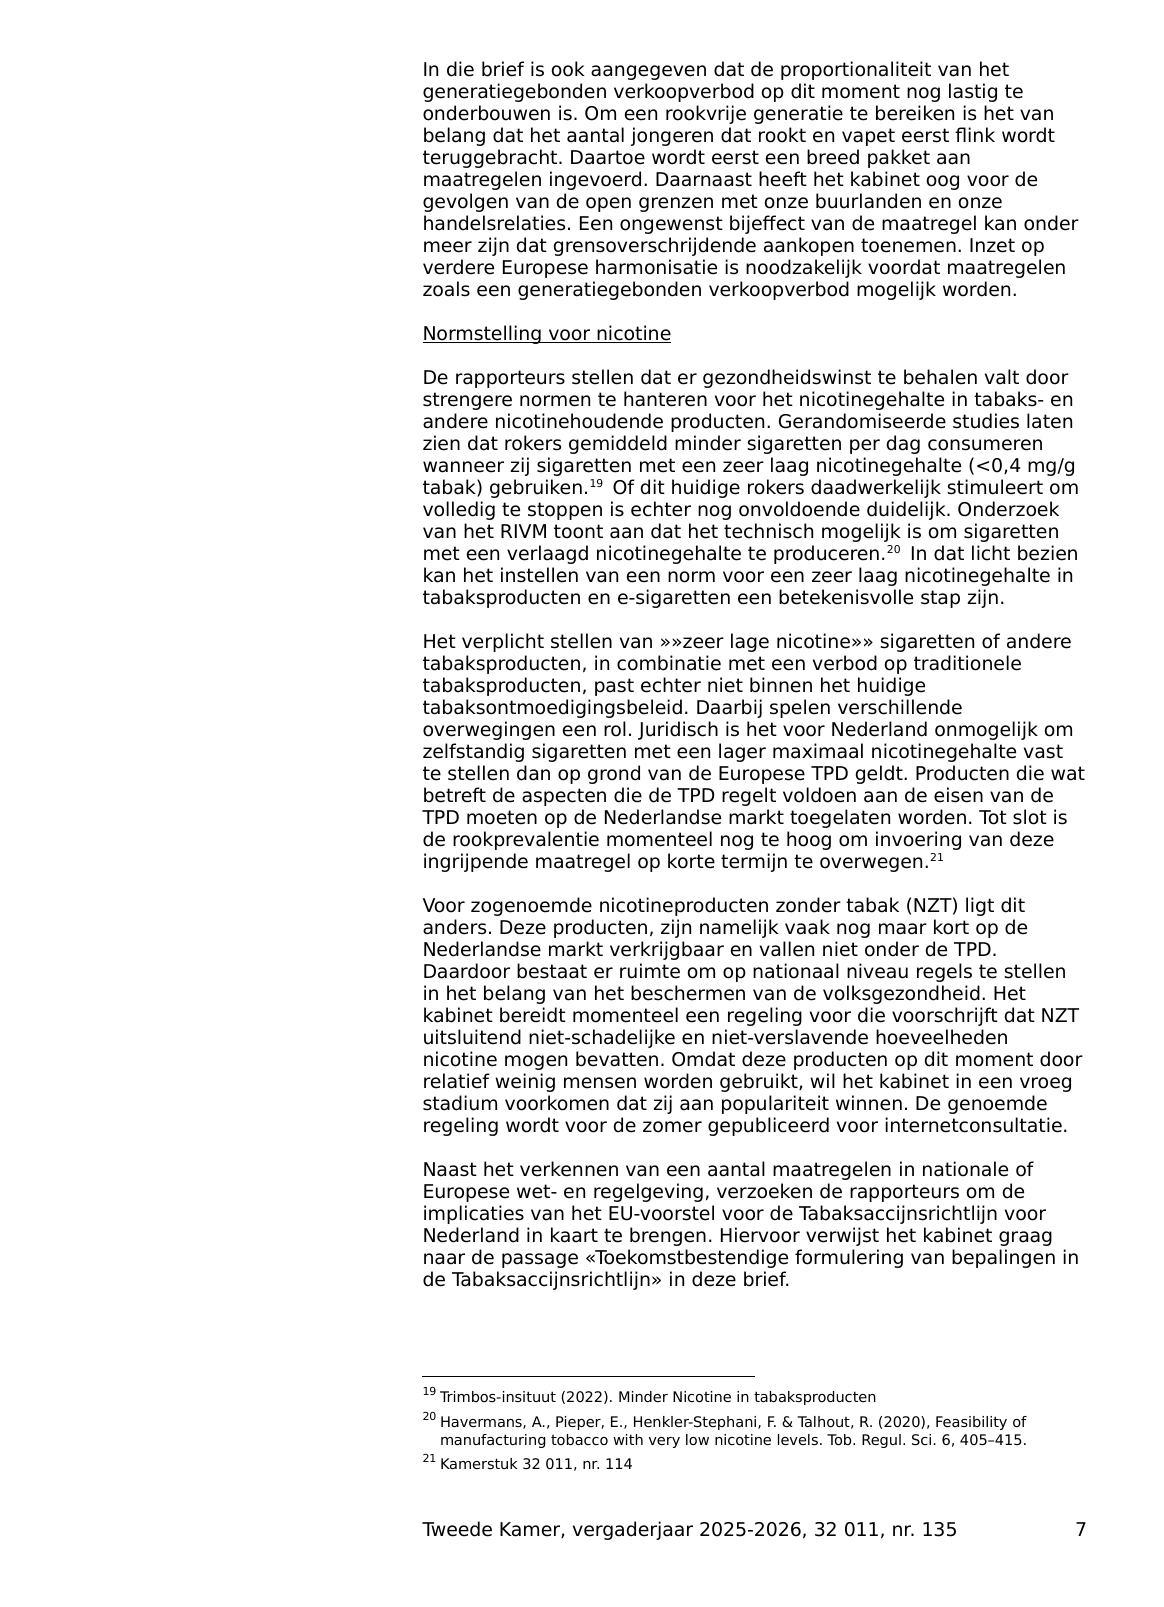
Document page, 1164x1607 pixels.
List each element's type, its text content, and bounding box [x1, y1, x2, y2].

text Trimbos-insituut (2022). Minder Nicotine in tabaksproducten [422, 1385, 1087, 1407]
subtitle Normstelling voor nicotine [422, 323, 1087, 345]
text In die brief is ook aangegeven dat de proportionaliteit van het generatiegebonden verkoopverbod op dit moment nog lastig te onderbouwen is. Om een rookvrije generatie te bereiken is het van belang dat het aantal jongeren dat rookt en vapet eerst flink wordt teruggebracht. Daartoe wordt eerst een breed pakket aan maatregelen ingevoerd. Daarnaast heeft het kabinet oog voor de gevolgen van de open grenzen met onze buurlanden en onze handelsrelaties. Een ongewenst bijeffect van de maatregel kan onder meer zijn dat grensoverschrijdende aankopen toenemen. Inzet op verdere Europese harmonisatie is noodzakelijk voordat maatregelen zoals een generatiegebonden verkoopverbod mogelijk worden. [422, 59, 1087, 301]
text Voor zogenoemde nicotineproducten zonder tabak (NZT) ligt dit anders. Deze producten, zijn namelijk vaak nog maar kort op de Nederlandse markt verkrijgbaar en vallen niet onder de TPD. Daardoor bestaat er ruimte om op nationaal niveau regels te stellen in het belang van het beschermen van de volksgezondheid. Het kabinet bereidt momenteel een regeling voor die voorschrijft dat NZT uitsluitend niet-schadelijke en niet-verslavende hoeveelheden nicotine mogen bevatten. Omdat deze producten op dit moment door relatief weinig mensen worden gebruikt, wil het kabinet in een vroeg stadium voorkomen dat zij aan populariteit winnen. De genoemde regeling wordt voor de zomer gepubliceerd voor internetconsultatie. [422, 895, 1087, 1137]
text Naast het verkennen van een aantal maatregelen in nationale of Europese wet- en regelgeving, verzoeken de rapporteurs om de implicaties van het EU-voorstel voor de Tabaksaccijnsrichtlijn voor Nederland in kaart te brengen. Hiervoor verwijst het kabinet graag naar de passage «Toekomstbestendige formulering van bepalingen in de Tabaksaccijnsrichtlijn» in deze brief. [422, 1159, 1087, 1291]
text Kamerstuk 32 011, nr. 114 [422, 1452, 1087, 1474]
text De rapporteurs stellen dat er gezondheidswinst te behalen valt door strengere normen te hanteren voor het nicotinegehalte in tabaks- en andere nicotinehoudende producten. Gerandomiseerde studies laten zien dat rokers gemiddeld minder sigaretten per dag consumeren wanneer zij sigaretten met een zeer laag nicotinegehalte (<0,4 mg/g tabak) gebruiken. Of dit huidige rokers daadwerkelijk stimuleert om volledig te stoppen is echter nog onvoldoende duidelijk. Onderzoek van het RIVM toont aan dat het technisch mogelijk is om sigaretten met een verlaagd nicotinegehalte te produceren. In dat licht bezien kan het instellen van een norm voor een zeer laag nicotinegehalte in tabaksproducten en e-sigaretten een betekenisvolle stap zijn. [422, 367, 1087, 609]
text Havermans, A., Pieper, E., Henkler-Stephani, F. & Talhout, R. (2020), Feasibility of manufacturing tobacco with very low nicotine levels. Tob. Regul. Sci. 6, 405–415. [422, 1410, 1087, 1449]
text Het verplicht stellen van »»zeer lage nicotine»» sigaretten of andere tabaksproducten, in combinatie met een verbod op traditionele tabaksproducten, past echter niet binnen het huidige tabaksontmoedigingsbeleid. Daarbij spelen verschillende overwegingen een rol. Juridisch is het voor Nederland onmogelijk om zelfstandig sigaretten met een lager maximaal nicotinegehalte vast te stellen dan op grond van de Europese TPD geldt. Producten die wat betreft de aspecten die de TPD regelt voldoen aan de eisen van de TPD moeten op de Nederlandse markt toegelaten worden. Tot slot is de rookprevalentie momenteel nog te hoog om invoering van deze ingrijpende maatregel op korte termijn te overwegen. [422, 631, 1087, 873]
